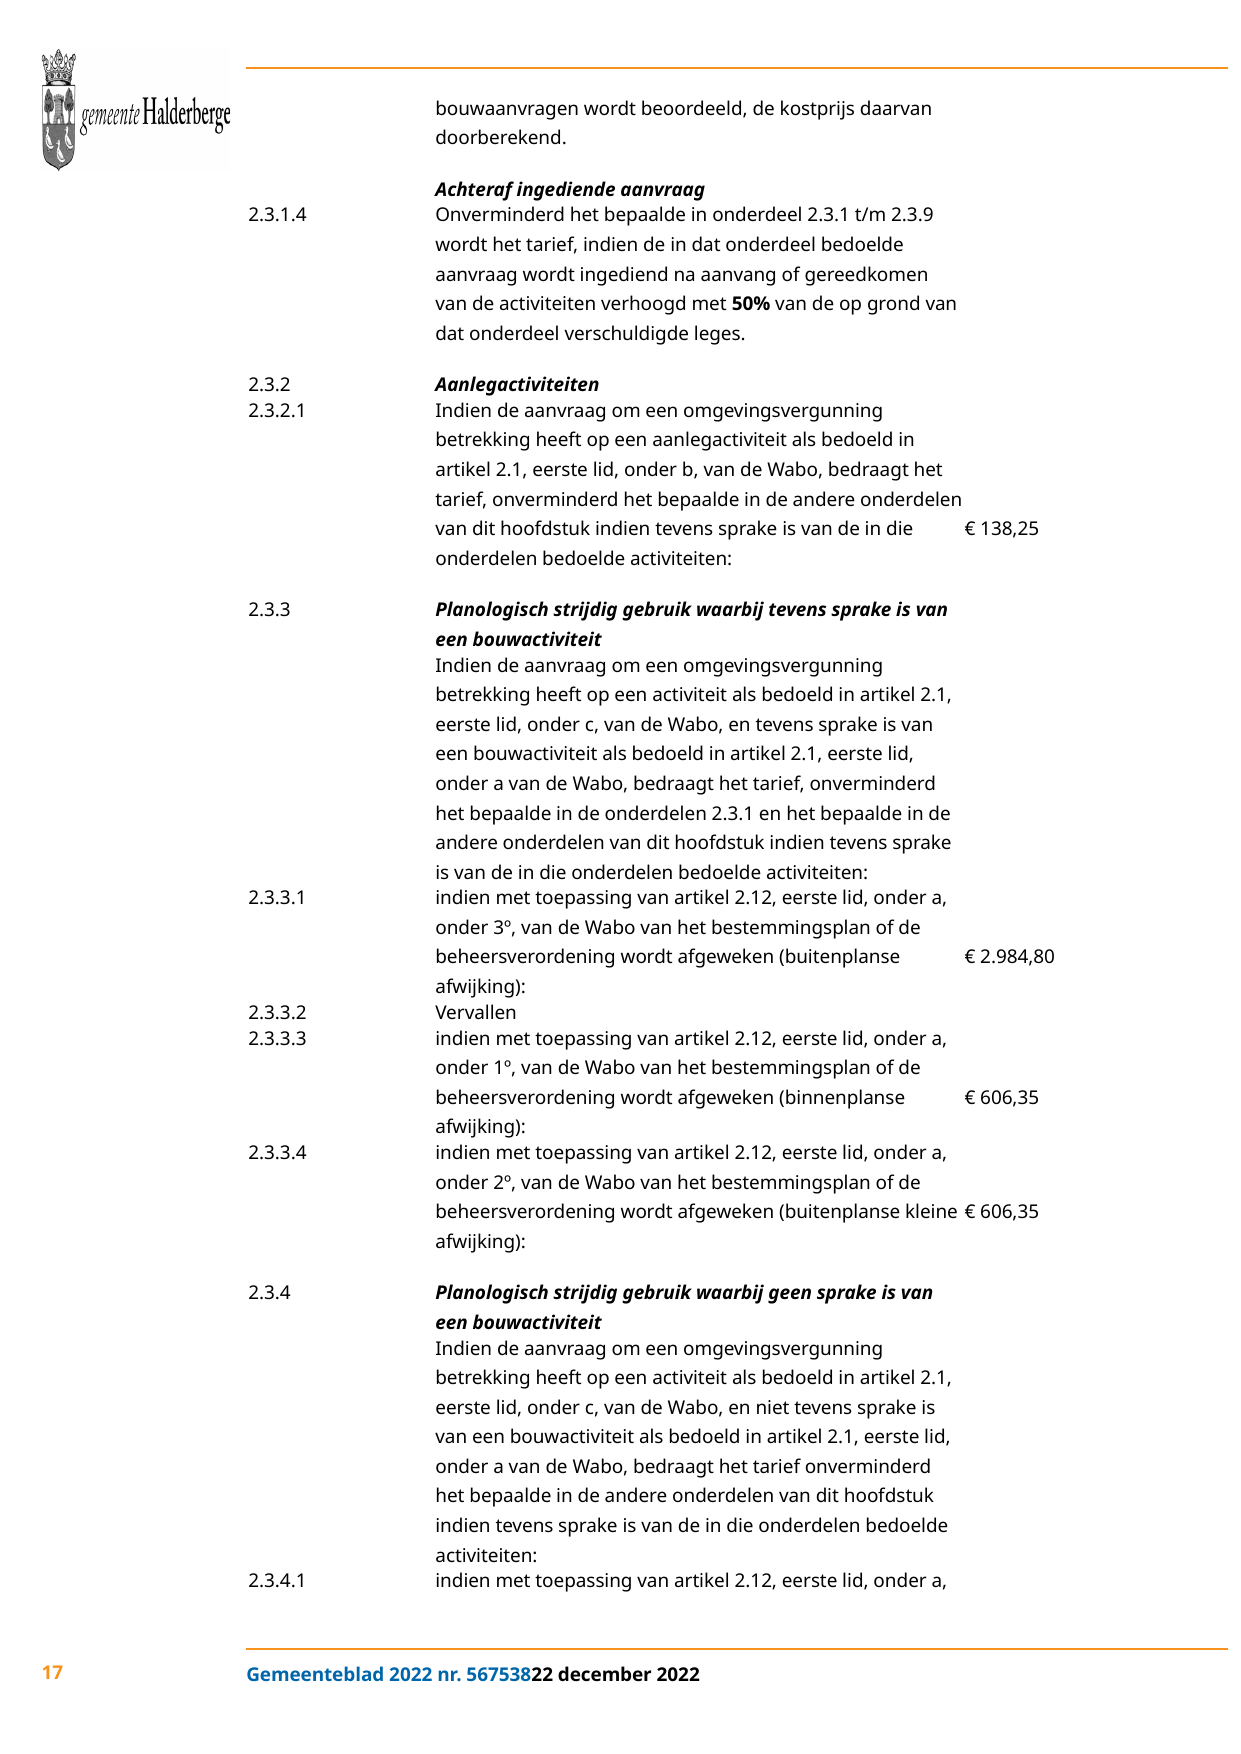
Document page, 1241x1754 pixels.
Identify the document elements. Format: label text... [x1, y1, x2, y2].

table_cell [435, 1254, 964, 1279]
table_cell [964, 1254, 1152, 1279]
table_cell Achteraf ingediende aanvraag [435, 176, 964, 202]
table_cell 2.3.3 [248, 596, 435, 652]
table_cell bouwaanvragen wordt beoordeeld, de kostprijs daarvan doorberekend. [435, 95, 964, 150]
table_cell 2.3.3.3 [248, 1025, 435, 1139]
table_cell 2.3.3.2 [248, 999, 435, 1025]
table_cell € 138,25 [964, 397, 1152, 571]
table_cell 2.3.3.4 [248, 1139, 435, 1254]
table_cell 2.3.2 [248, 371, 435, 397]
table_cell Planologisch strijdig gebruik waarbij tevens sprake is van een bouwactiviteit [435, 596, 964, 652]
table_cell Planologisch strijdig gebruik waarbij geen sprake is van een bouwactiviteit [435, 1280, 964, 1335]
table_cell [964, 95, 1152, 150]
table_cell [964, 371, 1152, 397]
table_cell [248, 346, 435, 371]
table_cell Vervallen [435, 999, 964, 1025]
table_cell € 606,35 [964, 1025, 1152, 1139]
table_cell € 2.984,80 [964, 885, 1152, 999]
table_cell [248, 1254, 435, 1279]
table_cell [964, 652, 1152, 884]
table_cell [964, 1335, 1152, 1568]
table_cell 2.3.4.1 [248, 1568, 435, 1593]
table_cell 2.3.1.4 [248, 202, 435, 346]
table_cell Onverminderd het bepaalde in onderdeel 2.3.1 t/m 2.3.9 wordt het tarief, indien de in dat onderdeel bedoelde aanvraag wordt ingediend na aanvang of gereedkomen van de activiteiten verhoogd met 50% van de op grond van dat onderdeel verschuldigde leges. [435, 202, 964, 346]
table_cell [435, 150, 964, 176]
table_cell [435, 571, 964, 596]
table_cell [435, 346, 964, 371]
table_cell [964, 150, 1152, 176]
table_cell Indien de aanvraag om een omgevingsvergunning betrekking heeft op een aanlegactiviteit als bedoeld in artikel 2.1, eerste lid, onder b, van de Wabo, bedraagt het tarief, onverminderd het bepaalde in de andere onderdelen van dit hoofdstuk indien tevens sprake is van de in die onderdelen bedoelde activiteiten: [435, 397, 964, 571]
table_cell Aanlegactiviteiten [435, 371, 964, 397]
table_cell [964, 346, 1152, 371]
table_cell [248, 150, 435, 176]
table_cell indien met toepassing van artikel 2.12, eerste lid, onder a, onder 3º, van de Wabo van het bestemmingsplan of de beheersverordening wordt afgeweken (buitenplanse afwijking): [435, 885, 964, 999]
table_cell € 606,35 [964, 1139, 1152, 1254]
table_cell [248, 571, 435, 596]
table_cell [964, 1568, 1152, 1593]
picture [41, 47, 231, 172]
table_cell [964, 202, 1152, 346]
table_cell Indien de aanvraag om een omgevingsvergunning betrekking heeft op een activiteit als bedoeld in artikel 2.1, eerste lid, onder c, van de Wabo, en niet tevens sprake is van een bouwactiviteit als bedoeld in artikel 2.1, eerste lid, onder a van de Wabo, bedraagt het tarief onverminderd het bepaalde in de andere onderdelen van dit hoofdstuk indien tevens sprake is van de in die onderdelen bedoelde activiteiten: [435, 1335, 964, 1568]
table_cell [248, 95, 435, 150]
table_cell [964, 176, 1152, 202]
table_cell indien met toepassing van artikel 2.12, eerste lid, onder a, [435, 1568, 964, 1593]
table_cell [964, 571, 1152, 596]
table_cell [964, 999, 1152, 1025]
table_cell indien met toepassing van artikel 2.12, eerste lid, onder a, onder 2º, van de Wabo van het bestemmingsplan of de beheersverordening wordt afgeweken (buitenplanse kleine afwijking): [435, 1139, 964, 1254]
table_cell [248, 652, 435, 884]
table_cell [248, 176, 435, 202]
table_cell indien met toepassing van artikel 2.12, eerste lid, onder a, onder 1º, van de Wabo van het bestemmingsplan of de beheersverordening wordt afgeweken (binnenplanse afwijking): [435, 1025, 964, 1139]
table_cell Indien de aanvraag om een omgevingsvergunning betrekking heeft op een activiteit als bedoeld in artikel 2.1, eerste lid, onder c, van de Wabo, en tevens sprake is van een bouwactiviteit als bedoeld in artikel 2.1, eerste lid, onder a van de Wabo, bedraagt het tarief, onverminderd het bepaalde in de onderdelen 2.3.1 en het bepaalde in de andere onderdelen van dit hoofdstuk indien tevens sprake is van de in die onderdelen bedoelde activiteiten: [435, 652, 964, 884]
table_cell [964, 596, 1152, 652]
table_cell 2.3.3.1 [248, 885, 435, 999]
table_cell 2.3.4 [248, 1280, 435, 1335]
table_cell [248, 1335, 435, 1568]
table_cell 2.3.2.1 [248, 397, 435, 571]
table_cell [964, 1280, 1152, 1335]
